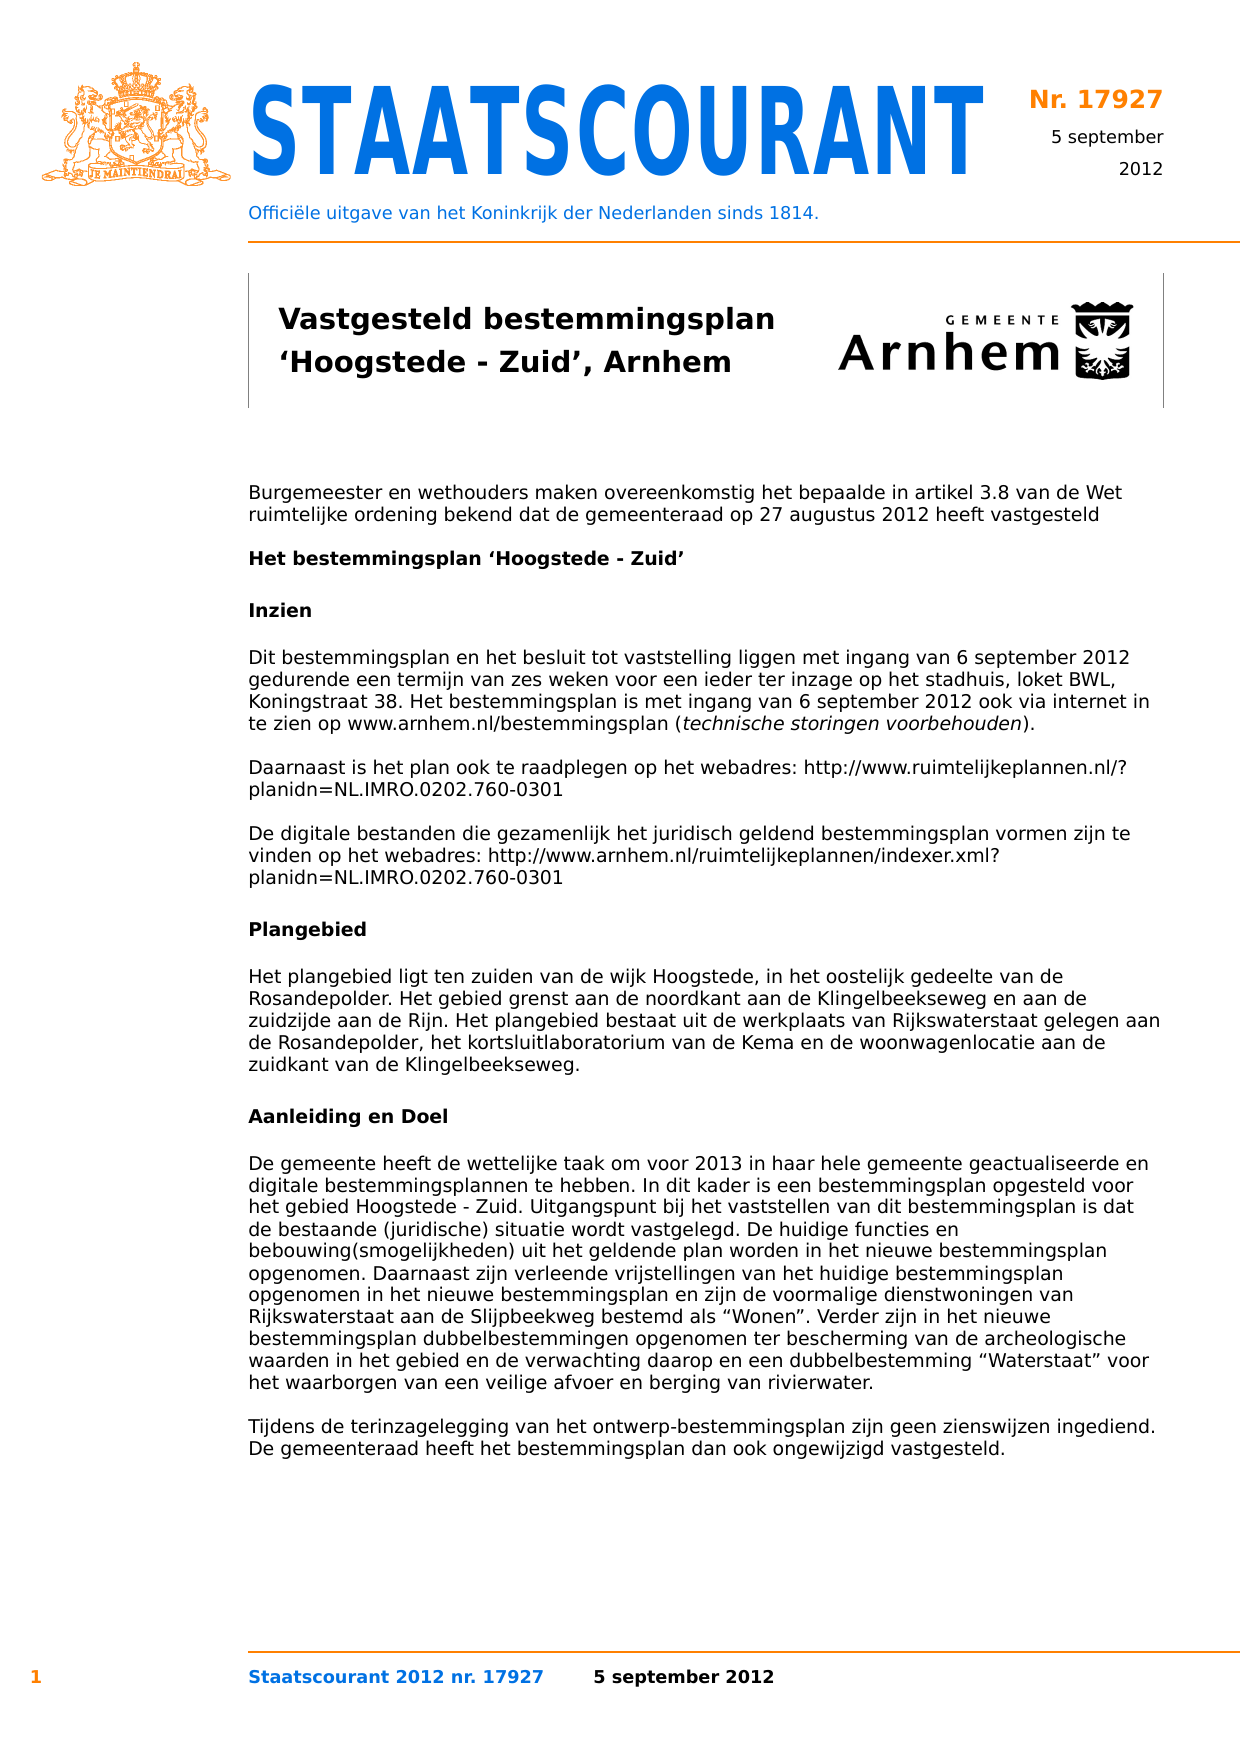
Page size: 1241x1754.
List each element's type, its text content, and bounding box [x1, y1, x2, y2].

table_header Nr. 17927 [998, 62, 1240, 121]
table_cell 2012 [998, 153, 1240, 203]
subtitle Inzien [248, 600, 1163, 622]
table_cell 5 september [998, 121, 1240, 153]
text Dit bestemmingsplan en het besluit tot vaststelling liggen met ingang van 6 september 2012 gedurende een termijn van zes weken voor een ieder ter inzage op het stadhuis, loket BWL, Koningstraat 38. Het bestemmingsplan is met ingang van 6 september 2012 ook via internet in te zien op www.arnhem.nl/bestemmingsplan (technische storingen voorbehouden). [248, 647, 1163, 735]
subtitle Plangebied [248, 919, 1163, 941]
text Het bestemmingsplan ‘Hoogstede - Zuid’ [248, 548, 1163, 570]
table_header [25, 62, 248, 241]
text Burgemeester en wethouders maken overeenkomstig het bepaalde in artikel 3.8 van de Wet ruimtelijke ordening bekend dat de gemeenteraad op 27 augustus 2012 heeft vastgesteld [248, 482, 1163, 526]
text De gemeente heeft de wettelijke taak om voor 2013 in haar hele gemeente geactualiseerde en digitale bestemmingsplannen te hebben. In dit kader is een bestemmingsplan opgesteld voor het gebied Hoogstede - Zuid. Uitgangspunt bij het vaststellen van dit bestemmingsplan is dat de bestaande (juridische) situatie wordt vastgelegd. De huidige functies en bebouwing(smogelijkheden) uit het geldende plan worden in het nieuwe bestemmingsplan opgenomen. Daarnaast zijn verleende vrijstellingen van het huidige bestemmingsplan opgenomen in het nieuwe bestemmingsplan en zijn de voormalige dienstwoningen van Rijkswaterstaat aan de Slijpbeekweg bestemd als “Wonen”. Verder zijn in het nieuwe bestemmingsplan dubbelbestemmingen opgenomen ter bescherming van de archeologische waarden in het gebied en de verwachting daarop en een dubbelbestemming “Waterstaat” voor het waarborgen van een veilige afvoer en berging van rivierwater. [248, 1152, 1163, 1394]
picture [41, 62, 231, 186]
text De digitale bestanden die gezamenlijk het juridisch geldend bestemmingsplan vormen zijn te vinden op het webadres: http://www.arnhem.nl/ruimtelijkeplannen/indexer.xml?planidn=NL.IMRO.0202.760-0301 [248, 823, 1163, 889]
text Het plangebied ligt ten zuiden van de wijk Hoogstede, in het oostelijk gedeelte van de Rosandepolder. Het gebied grenst aan de noordkant aan de Klingelbeekseweg en aan de zuidzijde aan de Rijn. Het plangebied bestaat uit de werkplaats van Rijkswaterstaat gelegen aan de Rosandepolder, het kortsluitlaboratorium van de Kema en de woonwagenlocatie aan de zuidkant van de Klingelbeekseweg. [248, 966, 1163, 1076]
picture [838, 302, 1134, 380]
text Tijdens de terinzagelegging van het ontwerp-bestemmingsplan zijn geen zienswijzen ingediend. [248, 1416, 1163, 1438]
text De gemeenteraad heeft het bestemmingsplan dan ook ongewijzigd vastgesteld. [248, 1438, 1163, 1460]
text Daarnaast is het plan ook te raadplegen op het webadres: http://www.ruimtelijkeplannen.nl/?planidn=NL.IMRO.0202.760-0301 [248, 757, 1163, 801]
subtitle Aanleiding en Doel [248, 1106, 1163, 1127]
table_header STAATSCOURANT [248, 62, 998, 203]
subtitle Vastgesteld bestemmingsplan ‘Hoogstede - Zuid’, Arnhem [249, 273, 1163, 408]
table_cell Officiële uitgave van het Koninkrijk der Nederlanden sinds 1814. [248, 203, 1240, 241]
